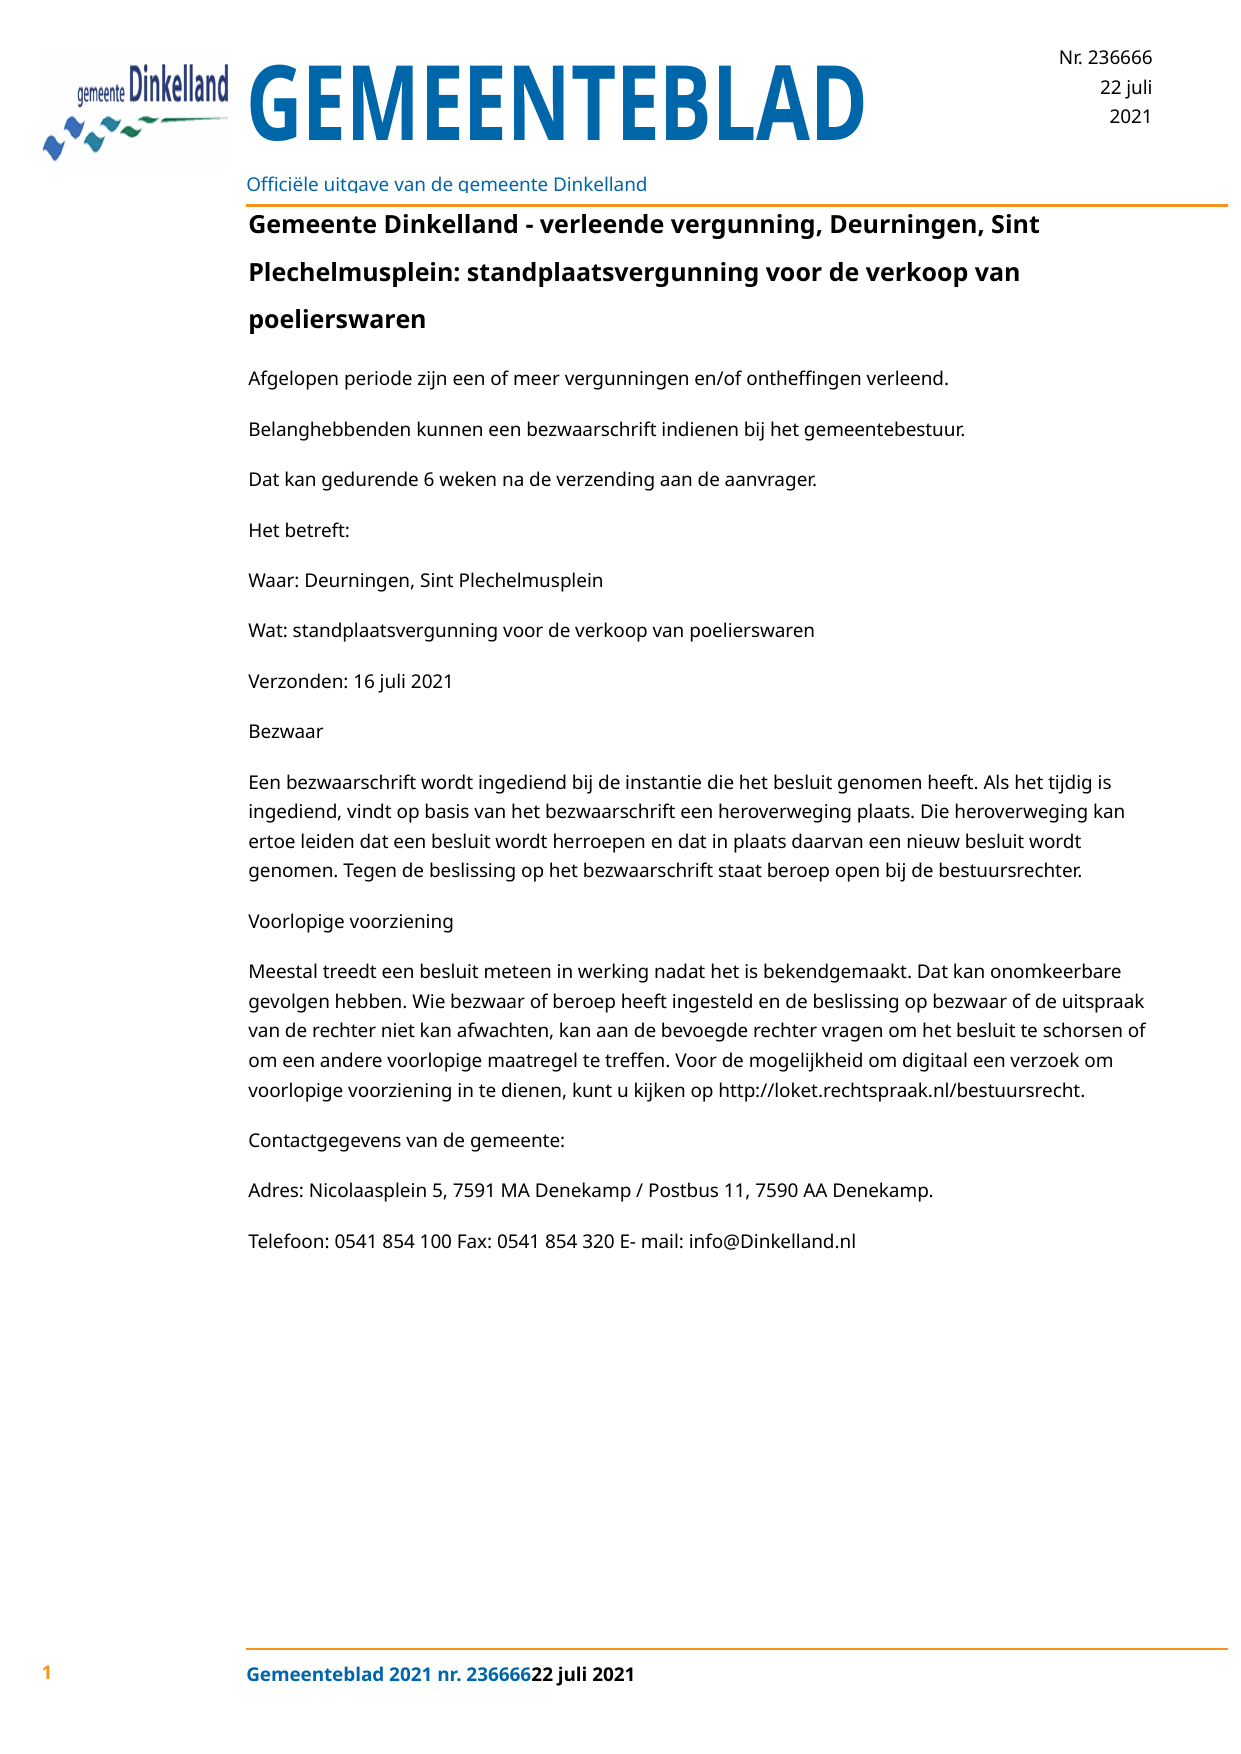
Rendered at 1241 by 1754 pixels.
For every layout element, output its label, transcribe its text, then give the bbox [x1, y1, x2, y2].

text Gemeente Dinkelland - verleende vergunning, Deurningen, Sint Plechelmusplein: standplaatsvergunning voor de verkoop van poelierswaren [248, 207, 1152, 336]
text Belanghebbenden kunnen een bezwaarschrift indienen bij het gemeentebestuur. [248, 416, 1152, 442]
text Dat kan gedurende 6 weken na de verzending aan de aanvrager. [248, 466, 1152, 492]
text Contactgegevens van de gemeente: [248, 1127, 1152, 1153]
text Bezwaar [248, 718, 1152, 744]
text Telefoon: 0541 854 100 Fax: 0541 854 320 E- mail: info@Dinkelland.nl [248, 1228, 1152, 1254]
text Afgelopen periode zijn een of meer vergunningen en/of ontheffingen verleend. [248, 366, 1152, 391]
text Adres: Nicolaasplein 5, 7591 MA Denekamp / Postbus 11, 7590 AA Denekamp. [248, 1178, 1152, 1203]
text Meestal treedt een besluit meteen in werking nadat het is bekendgemaakt. Dat kan onomkeerbare gevolgen hebben. Wie bezwaar of beroep heeft ingesteld en de beslissing op bezwaar of de uitspraak van de rechter niet kan afwachten, kan aan de bevoegde rechter vragen om het besluit te schorsen of om een andere voorlopige maatregel te treffen. Voor de mogelijkheid om digitaal een verzoek om voorlopige voorziening in te dienen, kunt u kijken op http://loket.rechtspraak.nl/bestuursrecht. [248, 958, 1152, 1102]
text Waar: Deurningen, Sint Plechelmusplein [248, 567, 1152, 593]
text Voorlopige voorziening [248, 908, 1152, 934]
text Wat: standplaatsvergunning voor de verkoop van poelierswaren [248, 618, 1152, 643]
picture [41, 47, 231, 172]
text Verzonden: 16 juli 2021 [248, 668, 1152, 694]
text Een bezwaarschrift wordt ingediend bij de instantie die het besluit genomen heeft. Als het tijdig is ingediend, vindt op basis van het bezwaarschrift een heroverweging plaats. Die heroverweging kan ertoe leiden dat een besluit wordt herroepen en dat in plaats daarvan een nieuw besluit wordt genomen. Tegen de beslissing op het bezwaarschrift staat beroep open bij de bestuursrechter. [248, 769, 1152, 883]
text Het betreft: [248, 517, 1152, 542]
